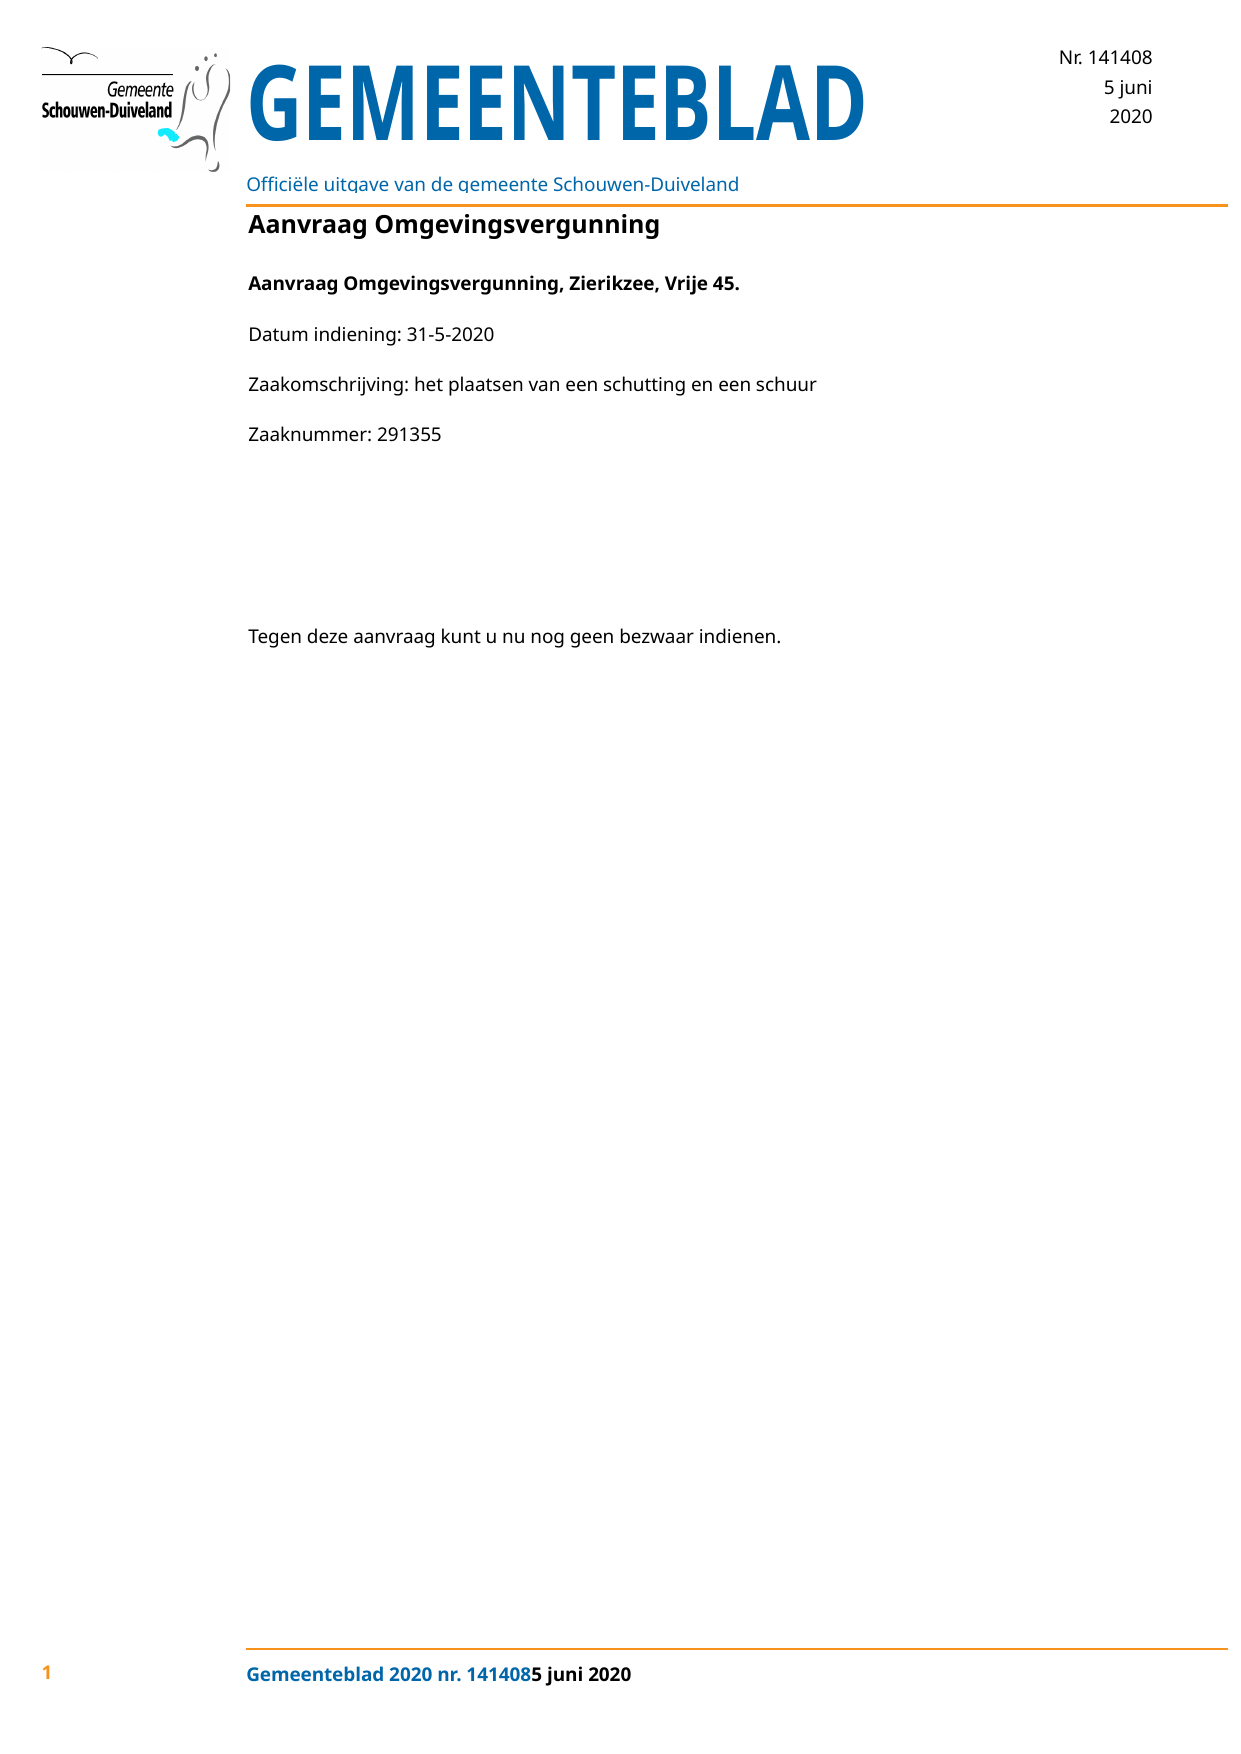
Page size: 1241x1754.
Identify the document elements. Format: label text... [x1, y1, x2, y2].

text Zaakomschrijving: het plaatsen van een schutting en een schuur [248, 371, 1152, 397]
text Datum indiening: 31-5-2020 [248, 321, 1152, 346]
text Tegen deze aanvraag kunt u nu nog geen bezwaar indienen. [248, 623, 1152, 649]
picture [41, 47, 231, 172]
text Aanvraag Omgevingsvergunning, Zierikzee, Vrije 45. [248, 270, 1152, 296]
text Zaaknummer: 291355 [248, 422, 1152, 447]
text Aanvraag Omgevingsvergunning [248, 207, 1152, 241]
